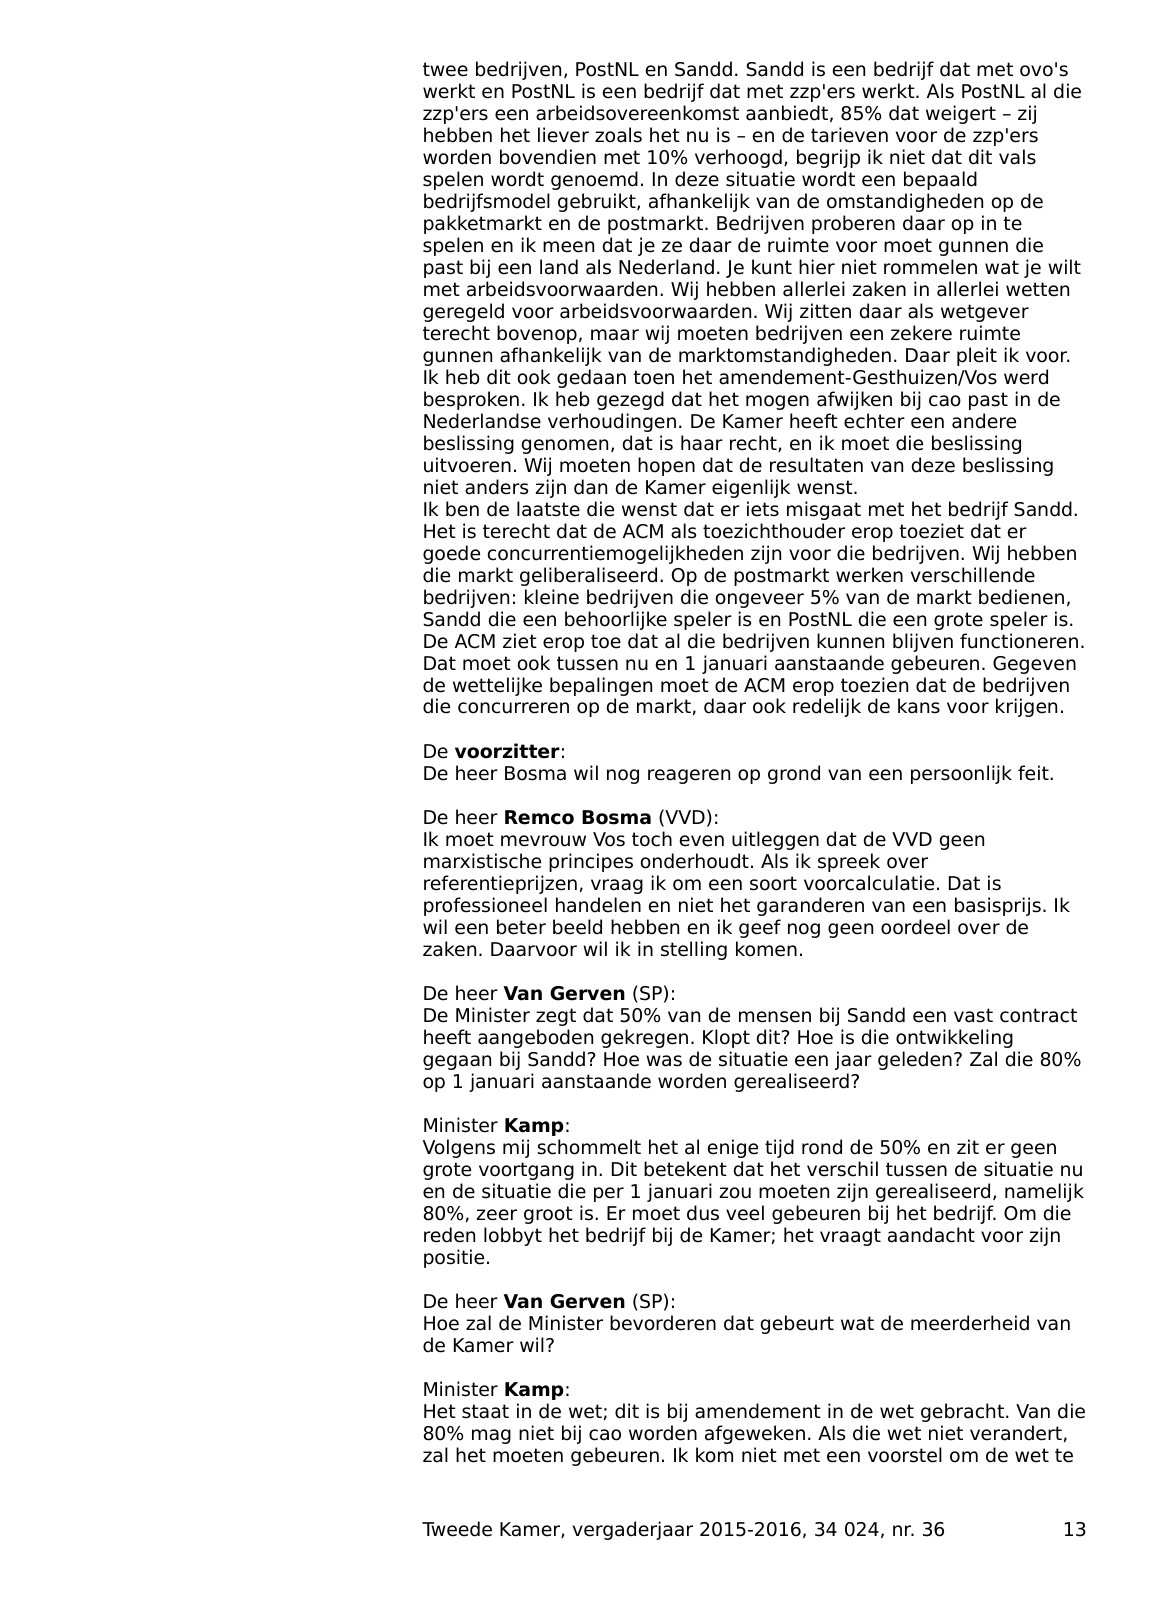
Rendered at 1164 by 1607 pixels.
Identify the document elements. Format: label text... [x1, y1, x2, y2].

text twee bedrijven, PostNL en Sandd. Sandd is een bedrijf dat met ovo's werkt en PostNL is een bedrijf dat met zzp'ers werkt. Als PostNL al die zzp'ers een arbeidsovereenkomst aanbiedt, 85% dat weigert – zij hebben het liever zoals het nu is – en de tarieven voor de zzp'ers worden bovendien met 10% verhoogd, begrijp ik niet dat dit vals spelen wordt genoemd. In deze situatie wordt een bepaald bedrijfsmodel gebruikt, afhankelijk van de omstandigheden op de pakketmarkt en de postmarkt. Bedrijven proberen daar op in te spelen en ik meen dat je ze daar de ruimte voor moet gunnen die past bij een land als Nederland. Je kunt hier niet rommelen wat je wilt met arbeidsvoorwaarden. Wij hebben allerlei zaken in allerlei wetten geregeld voor arbeidsvoorwaarden. Wij zitten daar als wetgever terecht bovenop, maar wij moeten bedrijven een zekere ruimte gunnen afhankelijk van de marktomstandigheden. Daar pleit ik voor. [422, 59, 1087, 367]
text Minister Kamp: [422, 1115, 1087, 1137]
text De heer Bosma wil nog reageren op grond van een persoonlijk feit. [422, 763, 1087, 784]
text Ik ben de laatste die wenst dat er iets misgaat met het bedrijf Sandd. Het is terecht dat de ACM als toezichthouder erop toeziet dat er goede concurrentiemogelijkheden zijn voor die bedrijven. Wij hebben die markt geliberaliseerd. Op de postmarkt werken verschillende bedrijven: kleine bedrijven die ongeveer 5% van de markt bedienen, Sandd die een behoorlijke speler is en PostNL die een grote speler is. De ACM ziet erop toe dat al die bedrijven kunnen blijven functioneren. Dat moet ook tussen nu en 1 januari aanstaande gebeuren. Gegeven de wettelijke bepalingen moet de ACM erop toezien dat de bedrijven die concurreren op de markt, daar ook redelijk de kans voor krijgen. [422, 499, 1087, 718]
text Volgens mij schommelt het al enige tijd rond de 50% en zit er geen grote voortgang in. Dit betekent dat het verschil tussen de situatie nu en de situatie die per 1 januari zou moeten zijn gerealiseerd, namelijk 80%, zeer groot is. Er moet dus veel gebeuren bij het bedrijf. Om die reden lobbyt het bedrijf bij de Kamer; het vraagt aandacht voor zijn positie. [422, 1137, 1087, 1269]
text De voorzitter: [422, 741, 1087, 763]
text De heer Van Gerven (SP): [422, 983, 1087, 1005]
text De heer Van Gerven (SP): [422, 1291, 1087, 1313]
text Ik heb dit ook gedaan toen het amendement-Gesthuizen/Vos werd besproken. Ik heb gezegd dat het mogen afwijken bij cao past in de Nederlandse verhoudingen. De Kamer heeft echter een andere beslissing genomen, dat is haar recht, en ik moet die beslissing uitvoeren. Wij moeten hopen dat de resultaten van deze beslissing niet anders zijn dan de Kamer eigenlijk wenst. [422, 367, 1087, 499]
text Hoe zal de Minister bevorderen dat gebeurt wat de meerderheid van de Kamer wil? [422, 1313, 1087, 1357]
text De Minister zegt dat 50% van de mensen bij Sandd een vast contract heeft aangeboden gekregen. Klopt dit? Hoe is die ontwikkeling gegaan bij Sandd? Hoe was de situatie een jaar geleden? Zal die 80% op 1 januari aanstaande worden gerealiseerd? [422, 1005, 1087, 1093]
text Ik moet mevrouw Vos toch even uitleggen dat de VVD geen marxistische principes onderhoudt. Als ik spreek over referentieprijzen, vraag ik om een soort voorcalculatie. Dat is professioneel handelen en niet het garanderen van een basisprijs. Ik wil een beter beeld hebben en ik geef nog geen oordeel over de zaken. Daarvoor wil ik in stelling komen. [422, 829, 1087, 961]
text Het staat in de wet; dit is bij amendement in de wet gebracht. Van die 80% mag niet bij cao worden afgeweken. Als die wet niet verandert, zal het moeten gebeuren. Ik kom niet met een voorstel om de wet te [422, 1401, 1087, 1467]
text De heer Remco Bosma (VVD): [422, 807, 1087, 829]
text Minister Kamp: [422, 1379, 1087, 1401]
